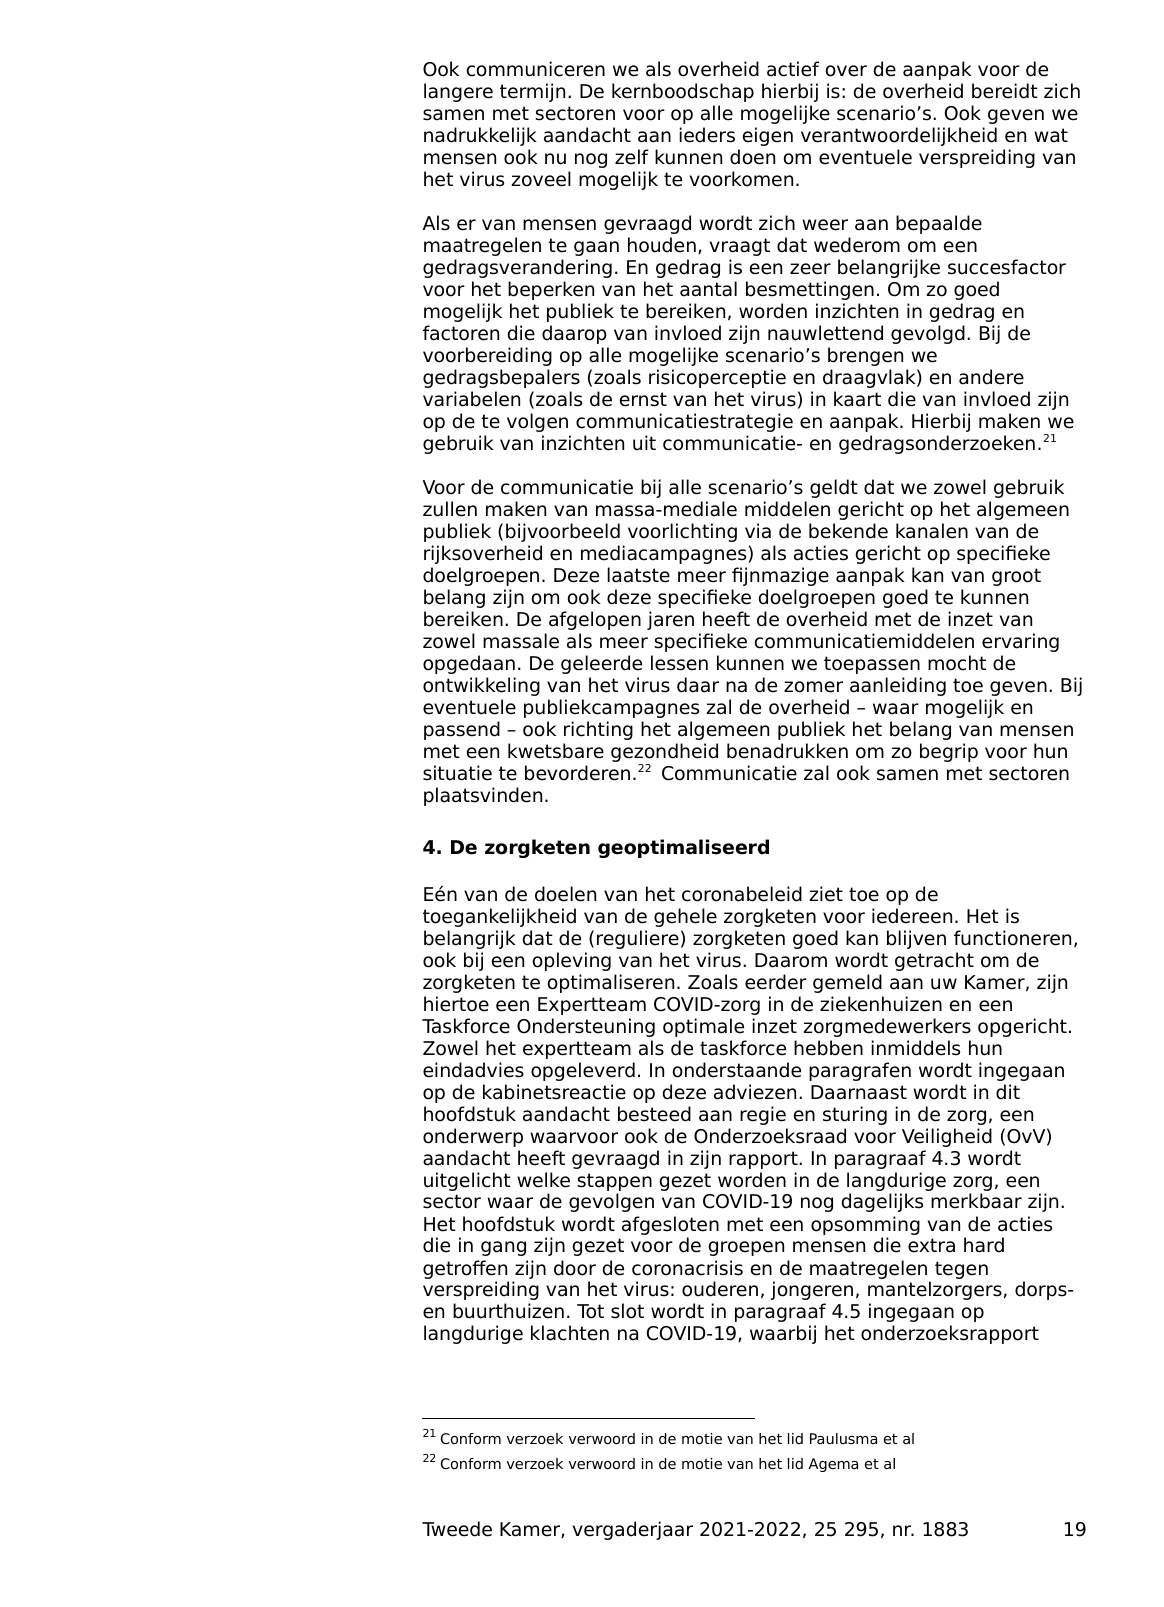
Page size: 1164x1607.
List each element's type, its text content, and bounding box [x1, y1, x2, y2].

text Conform verzoek verwoord in de motie van het lid Agema et al [422, 1452, 1087, 1474]
subtitle 4. De zorgketen geoptimaliseerd [422, 837, 1087, 859]
text Ook communiceren we als overheid actief over de aanpak voor de langere termijn. De kernboodschap hierbij is: de overheid bereidt zich samen met sectoren voor op alle mogelijke scenario’s. Ook geven we nadrukkelijk aandacht aan ieders eigen verantwoordelijkheid en wat mensen ook nu nog zelf kunnen doen om eventuele verspreiding van het virus zoveel mogelijk te voorkomen. [422, 59, 1087, 191]
text Eén van de doelen van het coronabeleid ziet toe op de toegankelijkheid van de gehele zorgketen voor iedereen. Het is belangrijk dat de (reguliere) zorgketen goed kan blijven functioneren, ook bij een opleving van het virus. Daarom wordt getracht om de zorgketen te optimaliseren. Zoals eerder gemeld aan uw Kamer, zijn hiertoe een Expertteam COVID-zorg in de ziekenhuizen en een Taskforce Ondersteuning optimale inzet zorgmedewerkers opgericht. Zowel het expertteam als de taskforce hebben inmiddels hun eindadvies opgeleverd. In onderstaande paragrafen wordt ingegaan op de kabinetsreactie op deze adviezen. Daarnaast wordt in dit hoofdstuk aandacht besteed aan regie en sturing in de zorg, een onderwerp waarvoor ook de Onderzoeksraad voor Veiligheid (OvV) aandacht heeft gevraagd in zijn rapport. In paragraaf 4.3 wordt uitgelicht welke stappen gezet worden in de langdurige zorg, een sector waar de gevolgen van COVID-19 nog dagelijks merkbaar zijn. Het hoofdstuk wordt afgesloten met een opsomming van de acties die in gang zijn gezet voor de groepen mensen die extra hard getroffen zijn door de coronacrisis en de maatregelen tegen verspreiding van het virus: ouderen, jongeren, mantelzorgers, dorps- en buurthuizen. Tot slot wordt in paragraaf 4.5 ingegaan op langdurige klachten na COVID-19, waarbij het onderzoeksrapport [422, 884, 1087, 1345]
text Als er van mensen gevraagd wordt zich weer aan bepaalde maatregelen te gaan houden, vraagt dat wederom om een gedragsverandering. En gedrag is een zeer belangrijke succesfactor voor het beperken van het aantal besmettingen. Om zo goed mogelijk het publiek te bereiken, worden inzichten in gedrag en factoren die daarop van invloed zijn nauwlettend gevolgd. Bij de voorbereiding op alle mogelijke scenario’s brengen we gedragsbepalers (zoals risicoperceptie en draagvlak) en andere variabelen (zoals de ernst van het virus) in kaart die van invloed zijn op de te volgen communicatiestrategie en aanpak. Hierbij maken we gebruik van inzichten uit communicatie- en gedragsonderzoeken. [422, 213, 1087, 455]
text Voor de communicatie bij alle scenario’s geldt dat we zowel gebruik zullen maken van massa-mediale middelen gericht op het algemeen publiek (bijvoorbeeld voorlichting via de bekende kanalen van de rijksoverheid en mediacampagnes) als acties gericht op specifieke doelgroepen. Deze laatste meer fijnmazige aanpak kan van groot belang zijn om ook deze specifieke doelgroepen goed te kunnen bereiken. De afgelopen jaren heeft de overheid met de inzet van zowel massale als meer specifieke communicatiemiddelen ervaring opgedaan. De geleerde lessen kunnen we toepassen mocht de ontwikkeling van het virus daar na de zomer aanleiding toe geven. Bij eventuele publiekcampagnes zal de overheid – waar mogelijk en passend – ook richting het algemeen publiek het belang van mensen met een kwetsbare gezondheid benadrukken om zo begrip voor hun situatie te bevorderen. Communicatie zal ook samen met sectoren plaatsvinden. [422, 477, 1087, 807]
text Conform verzoek verwoord in de motie van het lid Paulusma et al [422, 1427, 1087, 1449]
